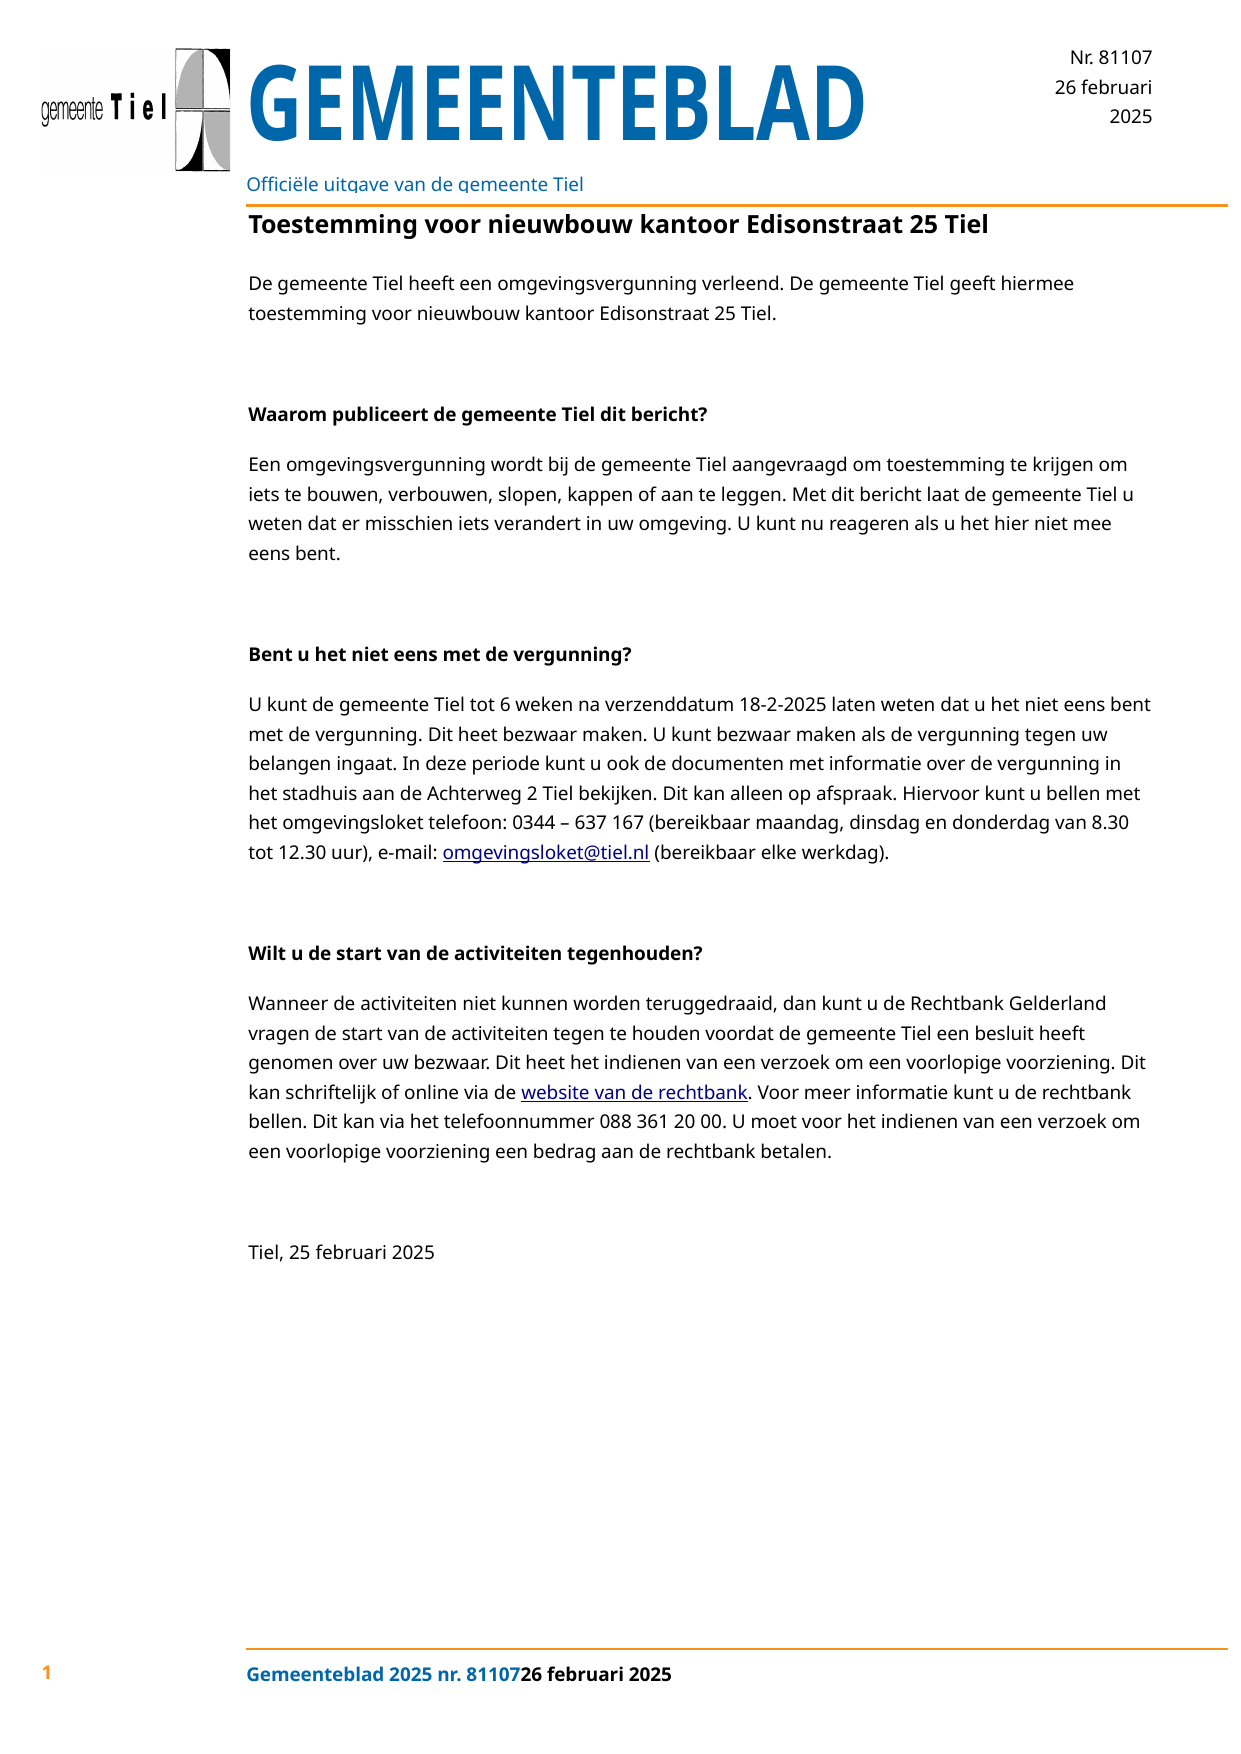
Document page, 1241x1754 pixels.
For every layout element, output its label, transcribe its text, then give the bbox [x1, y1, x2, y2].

text U kunt de gemeente Tiel tot 6 weken na verzenddatum 18-2-2025 laten weten dat u het niet eens bent met de vergunning. Dit heet bezwaar maken. U kunt bezwaar maken als de vergunning tegen uw belangen ingaat. In deze periode kunt u ook de documenten met informatie over de vergunning in het stadhuis aan de Achterweg 2 Tiel bekijken. Dit kan alleen op afspraak. Hiervoor kunt u bellen met het omgevingsloket telefoon: 0344 – 637 167 (bereikbaar maandag, dinsdag en donderdag van 8.30 tot 12.30 uur), e-mail: omgevingsloket@tiel.nl (bereikbaar elke werkdag). [248, 691, 1152, 865]
picture [41, 47, 231, 172]
text Waarom publiceert de gemeente Tiel dit bericht? [248, 401, 1152, 426]
text Toestemming voor nieuwbouw kantoor Edisonstraat 25 Tiel [248, 207, 1152, 241]
text Wilt u de start van de activiteiten tegenhouden? [248, 940, 1152, 966]
text Een omgevingsvergunning wordt bij de gemeente Tiel aangevraagd om toestemming te krijgen om iets te bouwen, verbouwen, slopen, kappen of aan te leggen. Met dit bericht laat de gemeente Tiel u weten dat er misschien iets verandert in uw omgeving. U kunt nu reageren als u het hier niet mee eens bent. [248, 451, 1152, 566]
text De gemeente Tiel heeft een omgevingsvergunning verleend. De gemeente Tiel geeft hiermee toestemming voor nieuwbouw kantoor Edisonstraat 25 Tiel. [248, 270, 1152, 326]
text Bent u het niet eens met de vergunning? [248, 641, 1152, 666]
text Wanneer de activiteiten niet kunnen worden teruggedraaid, dan kunt u de Rechtbank Gelderland vragen de start van de activiteiten tegen te houden voordat de gemeente Tiel een besluit heeft genomen over uw bezwaar. Dit heet het indienen van een verzoek om een voorlopige voorziening. Dit kan schriftelijk of online via de website van de rechtbank. Voor meer informatie kunt u de rechtbank bellen. Dit kan via het telefoonnummer 088 361 20 00. U moet voor het indienen van een verzoek om een voorlopige voorziening een bedrag aan de rechtbank betalen. [248, 990, 1152, 1164]
text Tiel, 25 februari 2025 [248, 1239, 1152, 1265]
